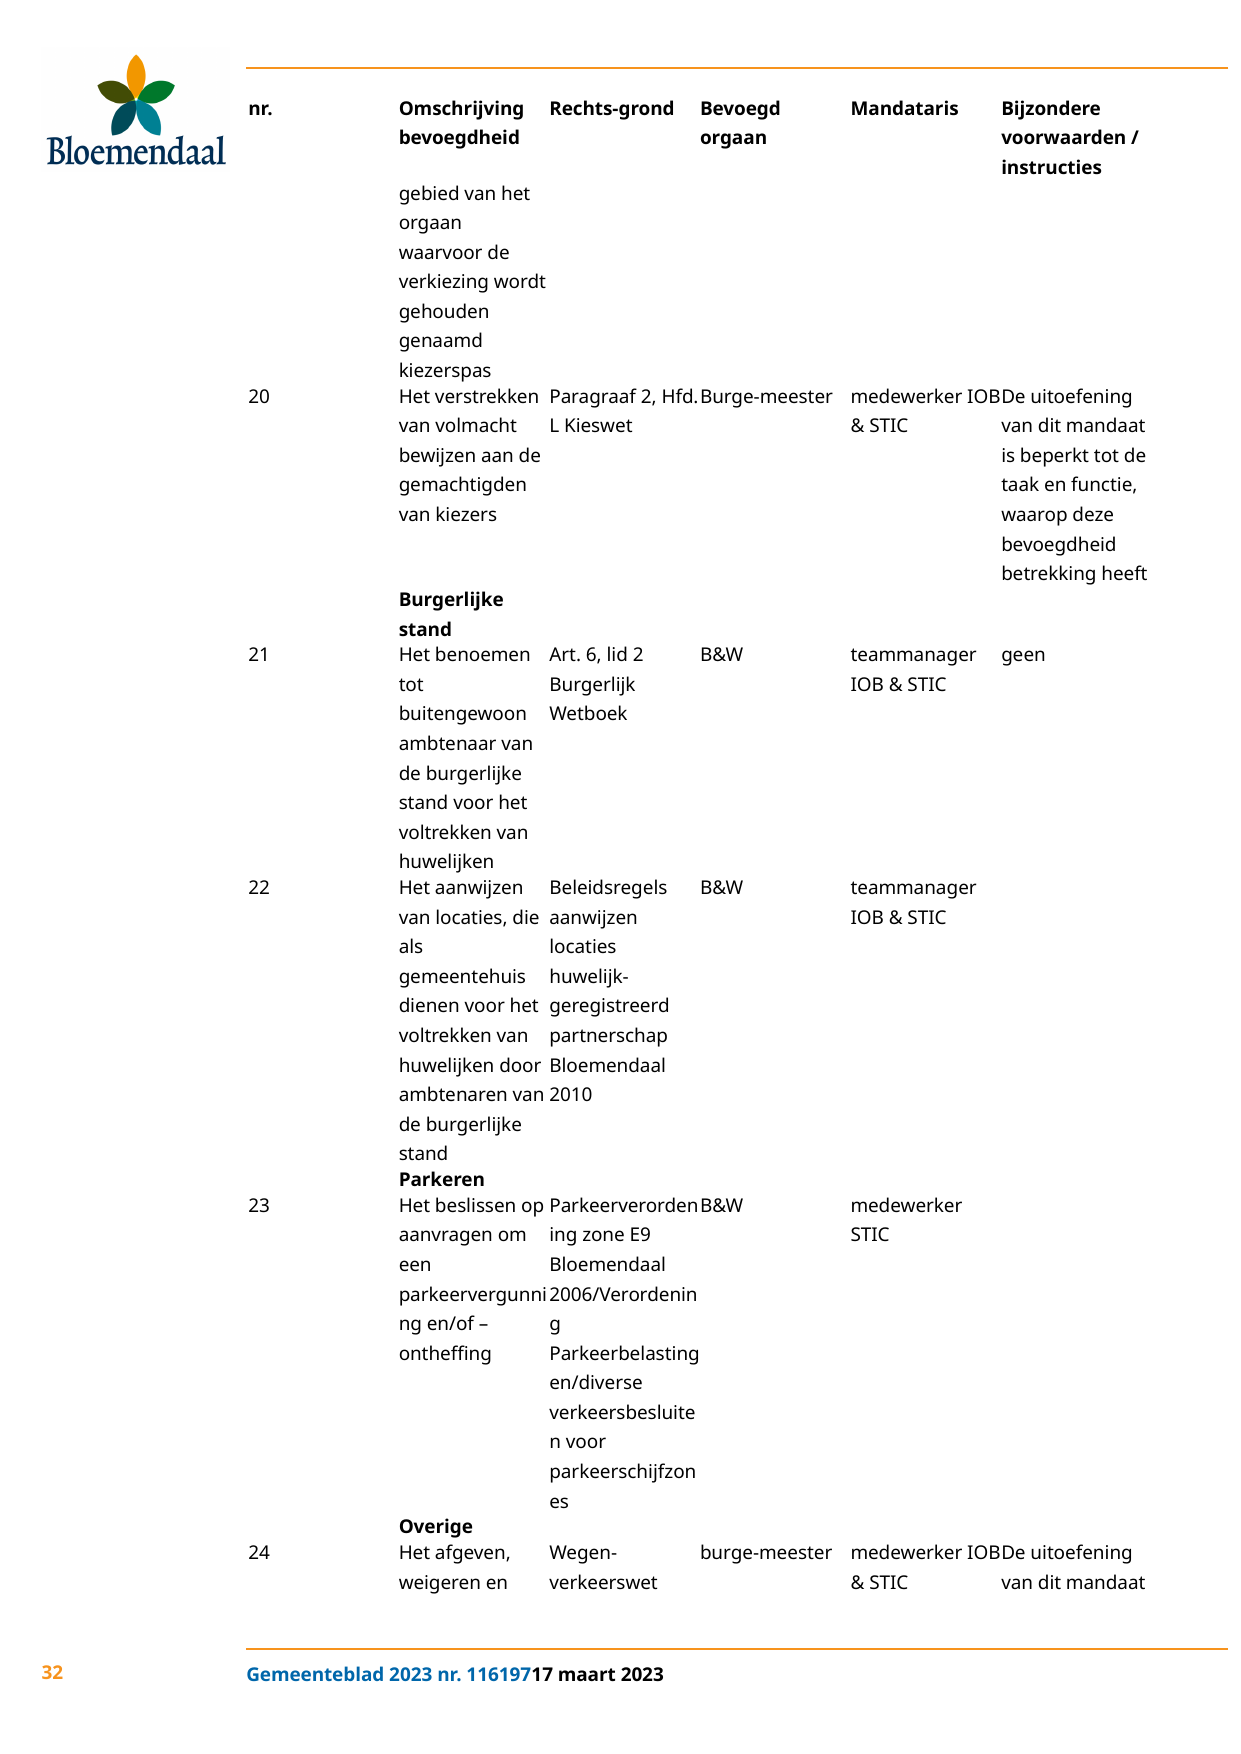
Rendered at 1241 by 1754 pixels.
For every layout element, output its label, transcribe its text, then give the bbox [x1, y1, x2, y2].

table_cell Het benoemen tot buitengewoon ambtenaar van de burgerlijke stand voor het voltrekken van huwelijken [399, 641, 549, 874]
table_cell medewerker IOB & STIC [850, 1539, 1001, 1594]
table_cell [850, 1166, 1001, 1192]
table_cell Burge-meester [700, 383, 850, 586]
table_cell medewerker IOB & STIC [850, 383, 1001, 586]
table_cell [1001, 1192, 1152, 1513]
table_header Mandataris [850, 95, 1001, 180]
table_cell Beleidsregels aanwijzen locaties huwelijk-geregistreerd partnerschap Bloemendaal 2010 [549, 874, 700, 1166]
table_cell 21 [248, 641, 398, 874]
table_cell Het verstrekken van volmacht bewijzen aan de gemachtigden van kiezers [399, 383, 549, 586]
table_cell [1001, 1166, 1152, 1192]
table_cell gebied van het orgaan waarvoor de verkiezing wordt gehouden genaamd kiezerspas [399, 180, 549, 383]
table_cell medewerker STIC [850, 1192, 1001, 1513]
table_cell B&W [700, 641, 850, 874]
table_cell [850, 1514, 1001, 1539]
table_cell Paragraaf 2, Hfd. L Kieswet [549, 383, 700, 586]
table_cell 23 [248, 1192, 398, 1513]
table_cell teammanager IOB & STIC [850, 874, 1001, 1166]
table_cell [700, 1166, 850, 1192]
table_cell [248, 1166, 398, 1192]
table_cell [248, 1514, 398, 1539]
table_cell Het beslissen op aanvragen om een parkeervergunning en/of –ontheffing [399, 1192, 549, 1513]
table_cell [1001, 1514, 1152, 1539]
table_cell Het aanwijzen van locaties, die als gemeentehuis dienen voor het voltrekken van huwelijken door ambtenaren van de burgerlijke stand [399, 874, 549, 1166]
table_header nr. [248, 95, 398, 180]
picture [41, 47, 231, 172]
table_cell [850, 180, 1001, 383]
table_cell Burgerlijke stand [399, 586, 549, 641]
table_cell [549, 1514, 700, 1539]
table_cell Het afgeven, weigeren en [399, 1539, 549, 1594]
table_cell Parkeren [399, 1166, 549, 1192]
table_cell burge-meester [700, 1539, 850, 1594]
table_cell [1001, 874, 1152, 1166]
table_cell Parkeerverordening zone E9 Bloemendaal 2006/Verordening Parkeerbelastingen/diverse verkeersbesluiten voor parkeerschijfzones [549, 1192, 700, 1513]
table_cell 24 [248, 1539, 398, 1594]
table_header Rechts-grond [549, 95, 700, 180]
table_cell Overige [399, 1514, 549, 1539]
table_cell De uitoefening van dit mandaat [1001, 1539, 1152, 1594]
table_cell [700, 586, 850, 641]
table_header Bevoegd orgaan [700, 95, 850, 180]
table_cell [700, 180, 850, 383]
table_cell [248, 180, 398, 383]
table_cell 20 [248, 383, 398, 586]
table_cell geen [1001, 641, 1152, 874]
table_cell De uitoefening van dit mandaat is beperkt tot de taak en functie, waarop deze bevoegdheid betrekking heeft [1001, 383, 1152, 586]
table_cell [549, 1166, 700, 1192]
table_cell [700, 1514, 850, 1539]
table_cell [850, 586, 1001, 641]
table_cell [248, 586, 398, 641]
table_cell Art. 6, lid 2 Burgerlijk Wetboek [549, 641, 700, 874]
table_cell 22 [248, 874, 398, 1166]
table_cell B&W [700, 874, 850, 1166]
table_header Omschrijving bevoegdheid [399, 95, 549, 180]
table_cell teammanager IOB & STIC [850, 641, 1001, 874]
table_header Bijzondere voorwaarden / instructies [1001, 95, 1152, 180]
table_cell Wegen-verkeerswet [549, 1539, 700, 1594]
table_cell [1001, 586, 1152, 641]
table_cell [549, 586, 700, 641]
table_cell [1001, 180, 1152, 383]
table_cell [549, 180, 700, 383]
table_cell B&W [700, 1192, 850, 1513]
